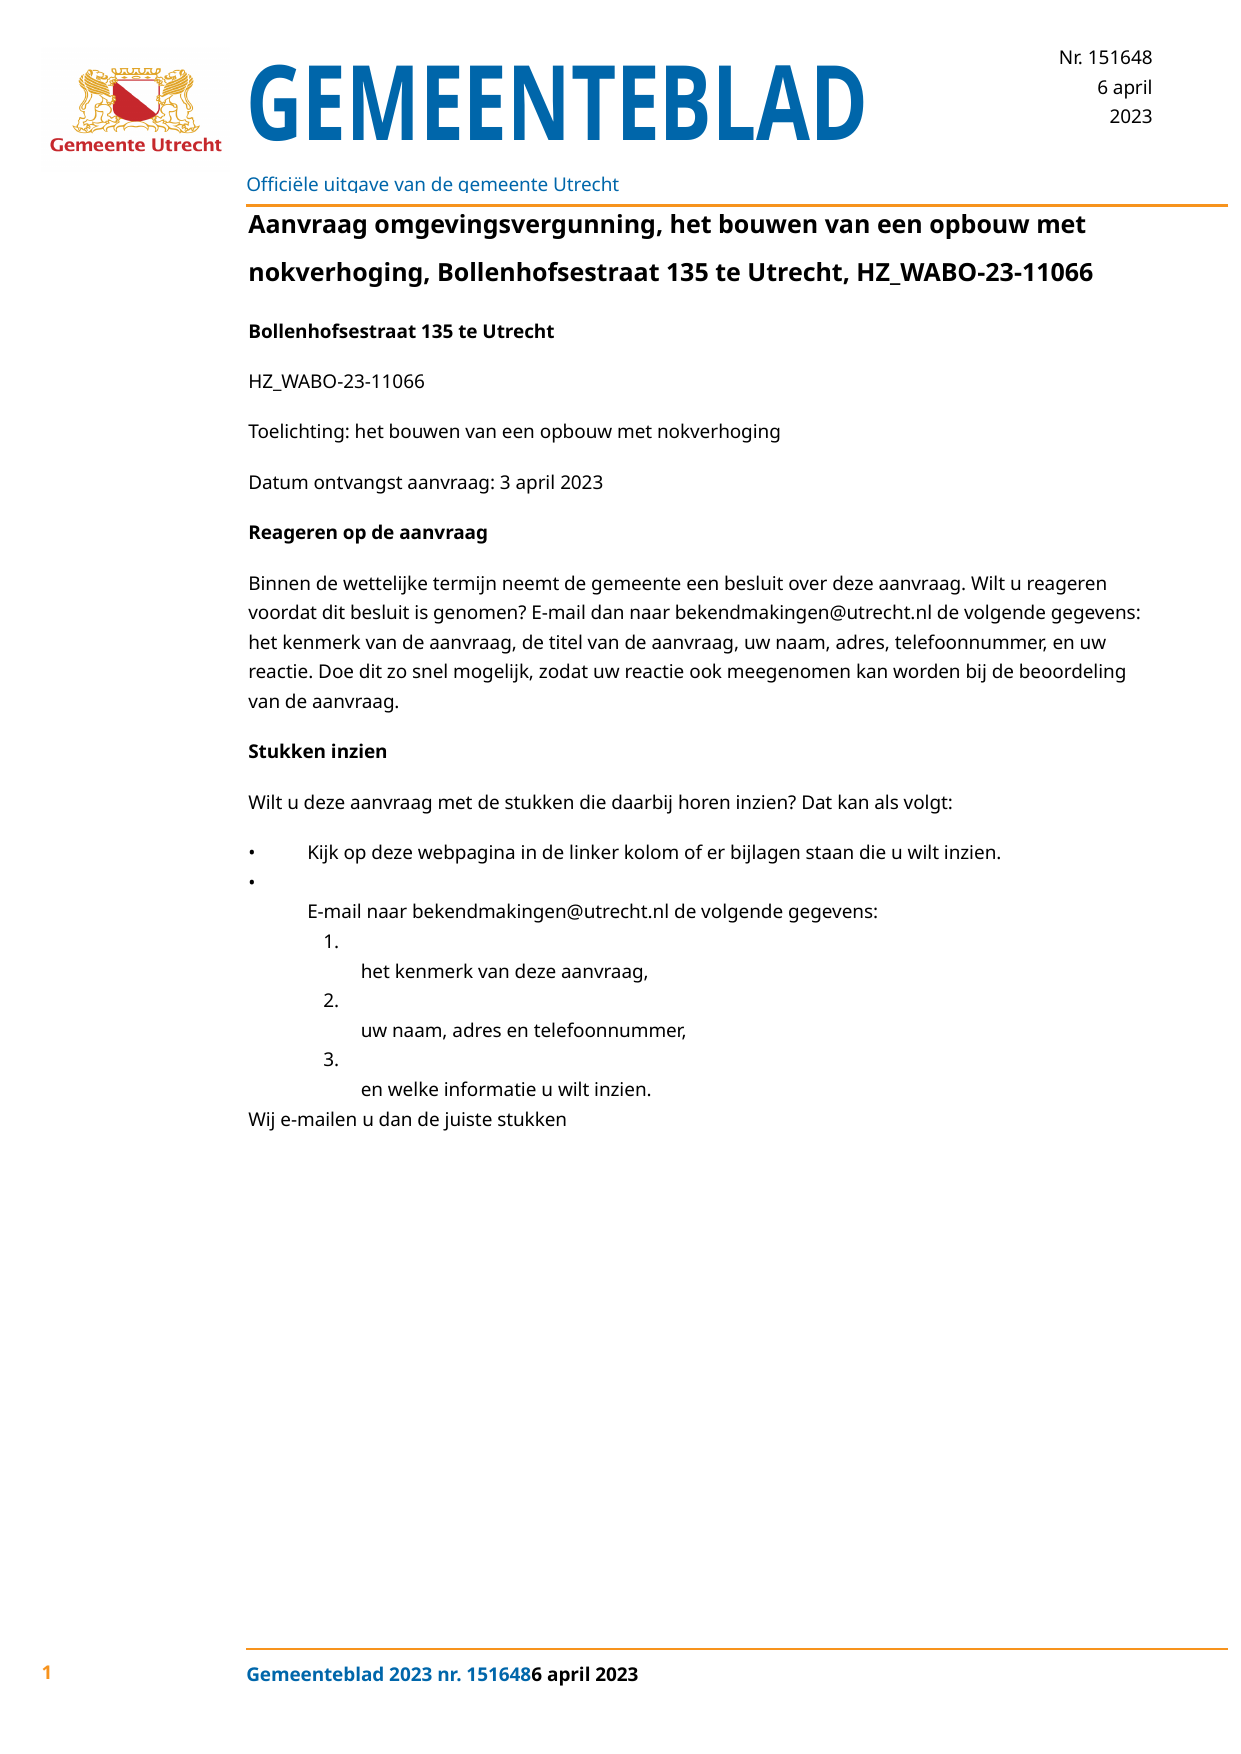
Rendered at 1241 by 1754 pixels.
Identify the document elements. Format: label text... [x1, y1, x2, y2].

list E-mail naar bekendmakingen@utrecht.nl de volgende gegevens: [248, 899, 1152, 924]
text Toelichting: het bouwen van een opbouw met nokverhoging [248, 419, 1152, 444]
text Wilt u deze aanvraag met de stukken die daarbij horen inzien? Dat kan als volgt: [248, 789, 1152, 815]
text Stukken inzien [248, 739, 1152, 764]
text HZ_WABO-23-11066 [248, 368, 1152, 394]
list het kenmerk van deze aanvraag, [323, 958, 1152, 984]
text Reageren op de aanvraag [248, 519, 1152, 545]
text Aanvraag omgevingsvergunning, het bouwen van een opbouw met nokverhoging, Bollenhofsestraat 135 te Utrecht, HZ_WABO-23-11066 [248, 207, 1152, 288]
list uw naam, adres en telefoonnummer, [323, 1017, 1152, 1043]
text Datum ontvangst aanvraag: 3 april 2023 [248, 469, 1152, 495]
list Kijk op deze webpagina in de linker kolom of er bijlagen staan die u wilt inzien. [248, 839, 1152, 865]
text Binnen de wettelijke termijn neemt de gemeente een besluit over deze aanvraag. Wilt u reageren voordat dit besluit is genomen? E-mail dan naar bekendmakingen@utrecht.nl de volgende gegevens: het kenmerk van de aanvraag, de titel van de aanvraag, uw naam, adres, telefoonnummer, en uw reactie. Doe dit zo snel mogelijk, zodat uw reactie ook meegenomen kan worden bij de beoordeling van de aanvraag. [248, 570, 1152, 714]
text Wij e-mailen u dan de juiste stukken [248, 1106, 1152, 1132]
list en welke informatie u wilt inzien. [323, 1076, 1152, 1102]
text Bollenhofsestraat 135 te Utrecht [248, 318, 1152, 344]
picture [41, 47, 231, 172]
